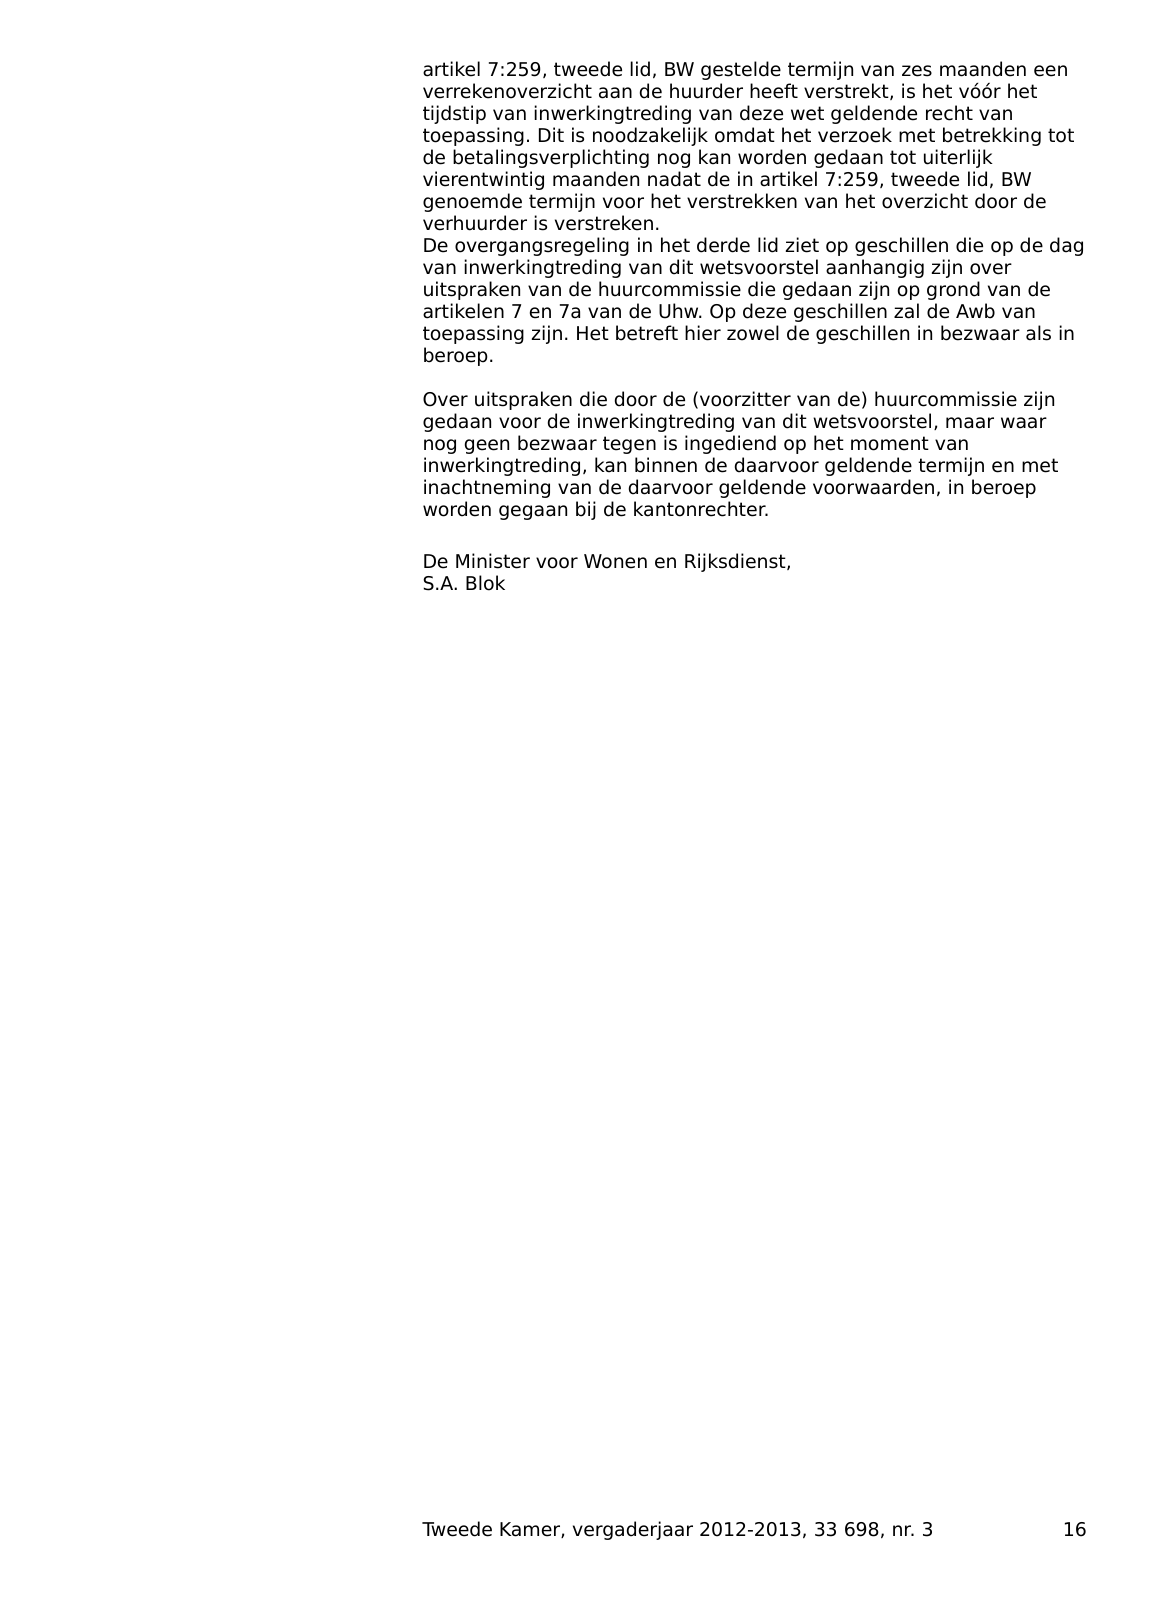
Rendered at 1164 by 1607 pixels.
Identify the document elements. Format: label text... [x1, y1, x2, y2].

text De Minister voor Wonen en Rijksdienst, S.A. Blok [422, 551, 1087, 595]
text De overgangsregeling in het derde lid ziet op geschillen die op de dag van inwerkingtreding van dit wetsvoorstel aanhangig zijn over uitspraken van de huurcommissie die gedaan zijn op grond van de artikelen 7 en 7a van de Uhw. Op deze geschillen zal de Awb van toepassing zijn. Het betreft hier zowel de geschillen in bezwaar als in beroep. [422, 235, 1087, 367]
text artikel 7:259, tweede lid, BW gestelde termijn van zes maanden een verrekenoverzicht aan de huurder heeft verstrekt, is het vóór het tijdstip van inwerkingtreding van deze wet geldende recht van toepassing. Dit is noodzakelijk omdat het verzoek met betrekking tot de betalingsverplichting nog kan worden gedaan tot uiterlijk vierentwintig maanden nadat de in artikel 7:259, tweede lid, BW genoemde termijn voor het verstrekken van het overzicht door de verhuurder is verstreken. [422, 59, 1087, 235]
text Over uitspraken die door de (voorzitter van de) huurcommissie zijn gedaan voor de inwerkingtreding van dit wetsvoorstel, maar waar nog geen bezwaar tegen is ingediend op het moment van inwerkingtreding, kan binnen de daarvoor geldende termijn en met inachtneming van de daarvoor geldende voorwaarden, in beroep worden gegaan bij de kantonrechter. [422, 389, 1087, 521]
